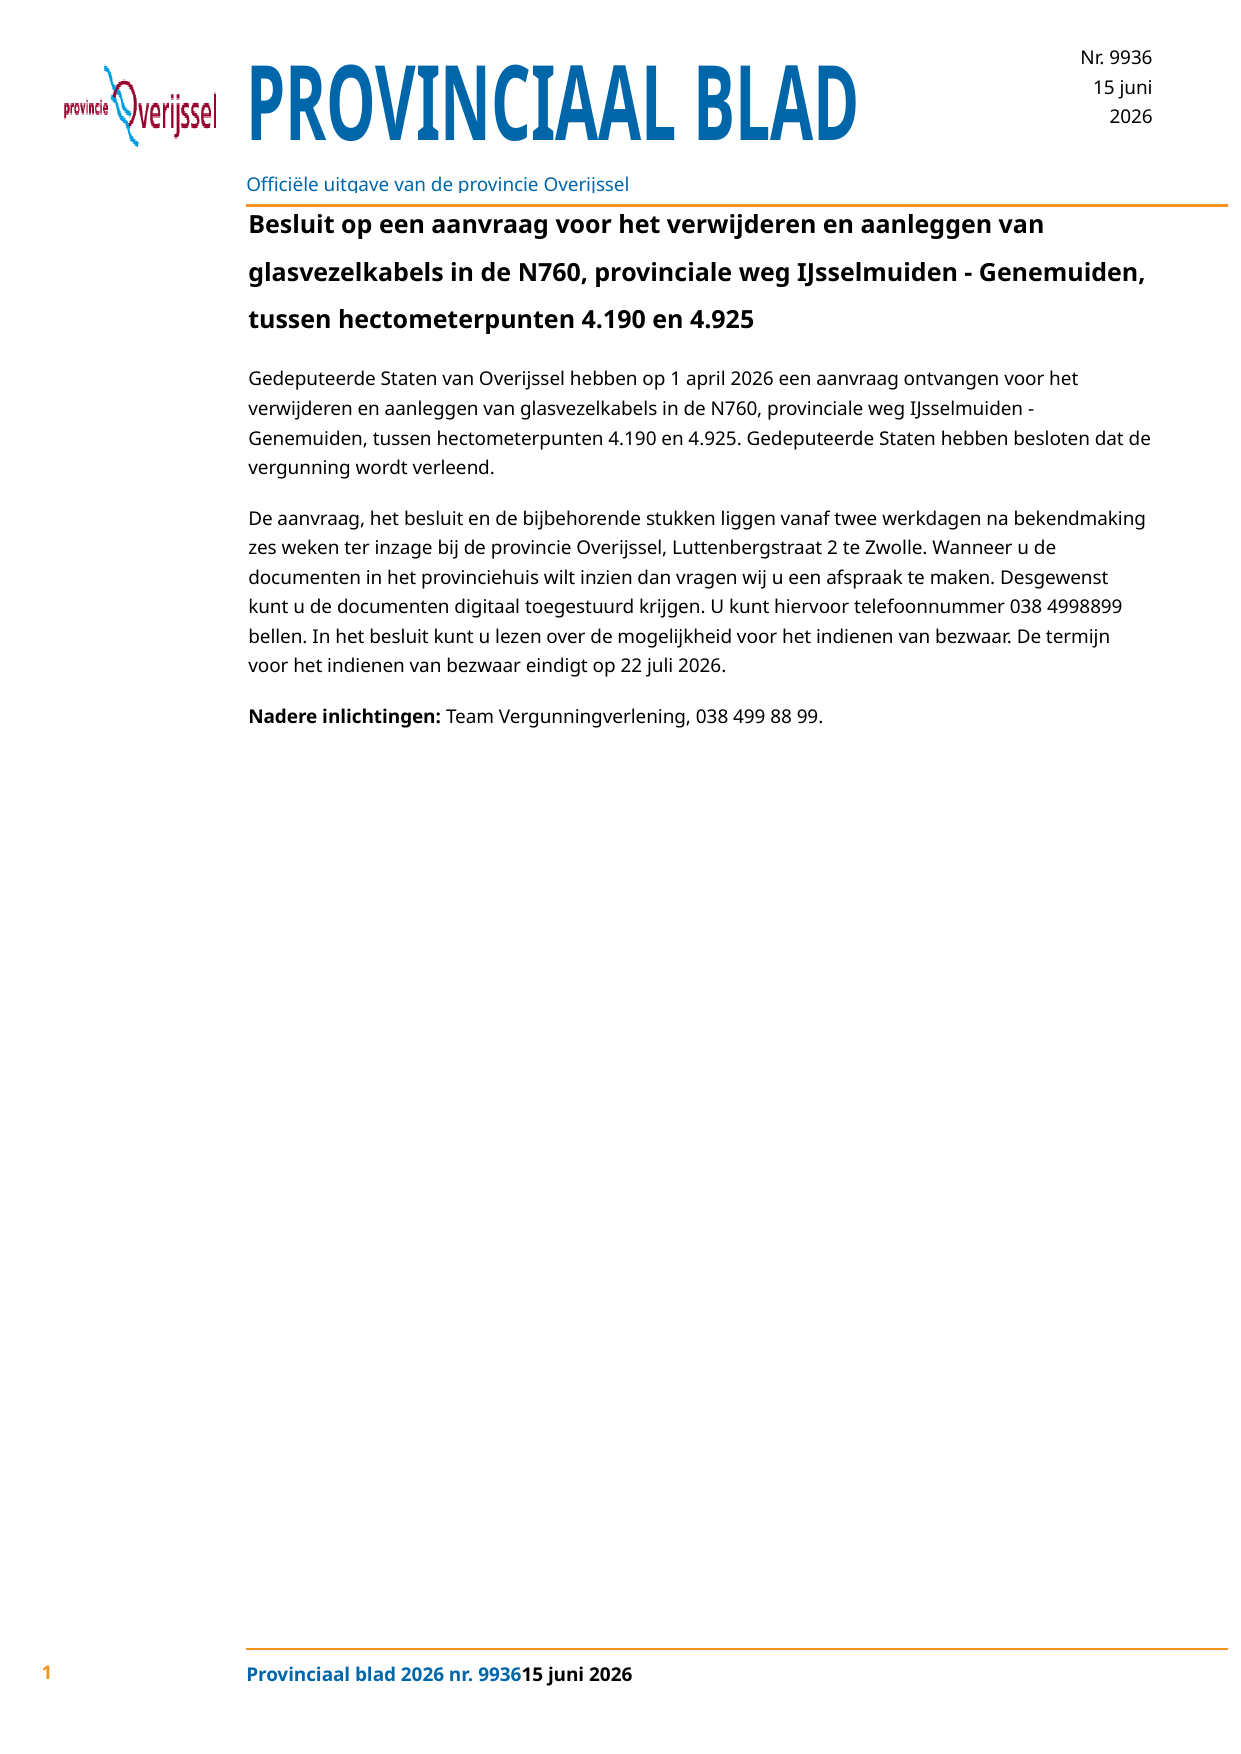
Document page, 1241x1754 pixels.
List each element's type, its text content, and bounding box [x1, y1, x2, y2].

text Gedeputeerde Staten van Overijssel hebben op 1 april 2026 een aanvraag ontvangen voor het verwijderen en aanleggen van glasvezelkabels in de N760, provinciale weg IJsselmuiden - Genemuiden, tussen hectometerpunten 4.190 en 4.925. Gedeputeerde Staten hebben besloten dat de vergunning wordt verleend. [248, 366, 1152, 480]
picture [41, 47, 231, 172]
text De aanvraag, het besluit en de bijbehorende stukken liggen vanaf twee werkdagen na bekendmaking zes weken ter inzage bij de provincie Overijssel, Luttenbergstraat 2 te Zwolle. Wanneer u de documenten in het provinciehuis wilt inzien dan vragen wij u een afspraak te maken. Desgewenst kunt u de documenten digitaal toegestuurd krijgen. U kunt hiervoor telefoonnummer 038 4998899 bellen. In het besluit kunt u lezen over de mogelijkheid voor het indienen van bezwaar. De termijn voor het indienen van bezwaar eindigt op 22 juli 2026. [248, 505, 1152, 678]
text Besluit op een aanvraag voor het verwijderen en aanleggen van glasvezelkabels in de N760, provinciale weg IJsselmuiden - Genemuiden, tussen hectometerpunten 4.190 en 4.925 [248, 207, 1152, 336]
text Nadere inlichtingen: Team Vergunningverlening, 038 499 88 99. [248, 703, 1152, 729]
